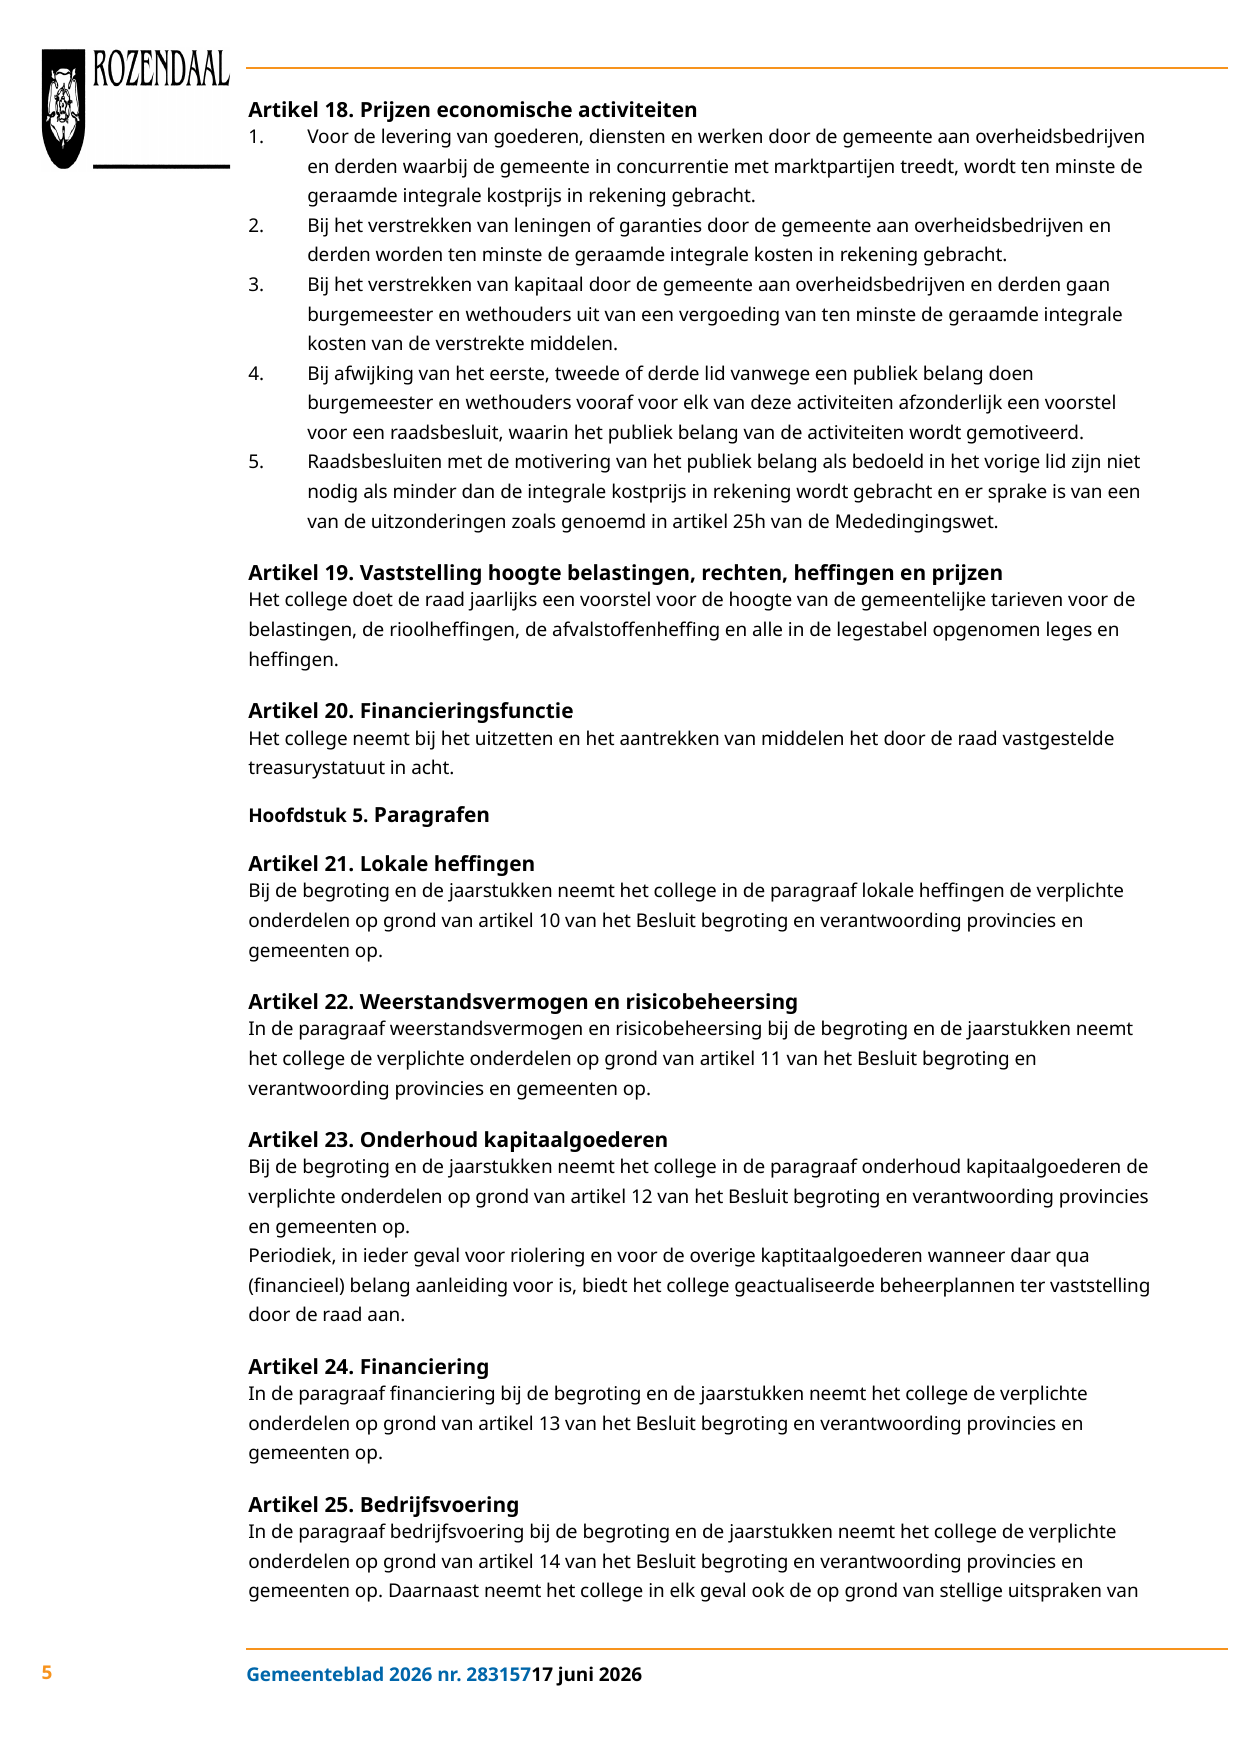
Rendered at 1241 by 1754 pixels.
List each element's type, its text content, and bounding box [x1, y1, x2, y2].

text In de paragraaf weerstandsvermogen en risicobeheersing bij de begroting en de jaarstukken neemt het college de verplichte onderdelen op grond van artikel 11 van het Besluit begroting en verantwoording provincies en gemeenten op. [248, 1016, 1152, 1101]
text Artikel 24. Financiering [248, 1352, 1152, 1380]
text Hoofdstuk 5. Paragrafen [248, 800, 1152, 828]
list Raadsbesluiten met de motivering van het publiek belang als bedoeld in het vorige lid zijn niet nodig als minder dan de integrale kostprijs in rekening wordt gebracht en er sprake is van een van de uitzonderingen zoals genoemd in artikel 25h van de Mededingingswet. [248, 449, 1152, 533]
text Artikel 20. Financieringsfunctie [248, 696, 1152, 725]
text Bij de begroting en de jaarstukken neemt het college in de paragraaf onderhoud kapitaalgoederen de verplichte onderdelen op grond van artikel 12 van het Besluit begroting en verantwoording provincies en gemeenten op. [248, 1154, 1152, 1238]
text Artikel 19. Vaststelling hoogte belastingen, rechten, heffingen en prijzen [248, 558, 1152, 587]
list Bij het verstrekken van leningen of garanties door de gemeente aan overheidsbedrijven en derden worden ten minste de geraamde integrale kosten in rekening gebracht. [248, 212, 1152, 267]
list Bij het verstrekken van kapitaal door de gemeente aan overheidsbedrijven en derden gaan burgemeester en wethouders uit van een vergoeding van ten minste de geraamde integrale kosten van de verstrekte middelen. [248, 271, 1152, 356]
text Artikel 22. Weerstandsvermogen en risicobeheersing [248, 987, 1152, 1016]
picture [41, 47, 231, 172]
text Bij de begroting en de jaarstukken neemt het college in de paragraaf lokale heffingen de verplichte onderdelen op grond van artikel 10 van het Besluit begroting en verantwoording provincies en gemeenten op. [248, 878, 1152, 962]
text Periodiek, in ieder geval voor riolering en voor de overige kaptitaalgoederen wanneer daar qua (financieel) belang aanleiding voor is, biedt het college geactualiseerde beheerplannen ter vaststelling door de raad aan. [248, 1242, 1152, 1327]
text Het college neemt bij het uitzetten en het aantrekken van middelen het door de raad vastgestelde treasurystatuut in acht. [248, 725, 1152, 780]
text Artikel 18. Prijzen economische activiteiten [248, 95, 1152, 123]
text Het college doet de raad jaarlijks een voorstel voor de hoogte van de gemeentelijke tarieven voor de belastingen, de rioolheffingen, de afvalstoffenheffing en alle in de legestabel opgenomen leges en heffingen. [248, 587, 1152, 672]
list Bij afwijking van het eerste, tweede of derde lid vanwege een publiek belang doen burgemeester en wethouders vooraf voor elk van deze activiteiten afzonderlijk een voorstel voor een raadsbesluit, waarin het publiek belang van de activiteiten wordt gemotiveerd. [248, 360, 1152, 445]
text Artikel 25. Bedrijfsvoering [248, 1490, 1152, 1518]
list Voor de levering van goederen, diensten en werken door de gemeente aan overheidsbedrijven en derden waarbij de gemeente in concurrentie met marktpartijen treedt, wordt ten minste de geraamde integrale kostprijs in rekening gebracht. [248, 123, 1152, 208]
text In de paragraaf financiering bij de begroting en de jaarstukken neemt het college de verplichte onderdelen op grond van artikel 13 van het Besluit begroting en verantwoording provincies en gemeenten op. [248, 1380, 1152, 1465]
text Artikel 21. Lokale heffingen [248, 849, 1152, 878]
text In de paragraaf bedrijfsvoering bij de begroting en de jaarstukken neemt het college de verplichte onderdelen op grond van artikel 14 van het Besluit begroting en verantwoording provincies en gemeenten op. Daarnaast neemt het college in elk geval ook de op grond van stellige uitspraken van [248, 1518, 1152, 1603]
text Artikel 23. Onderhoud kapitaalgoederen [248, 1125, 1152, 1154]
